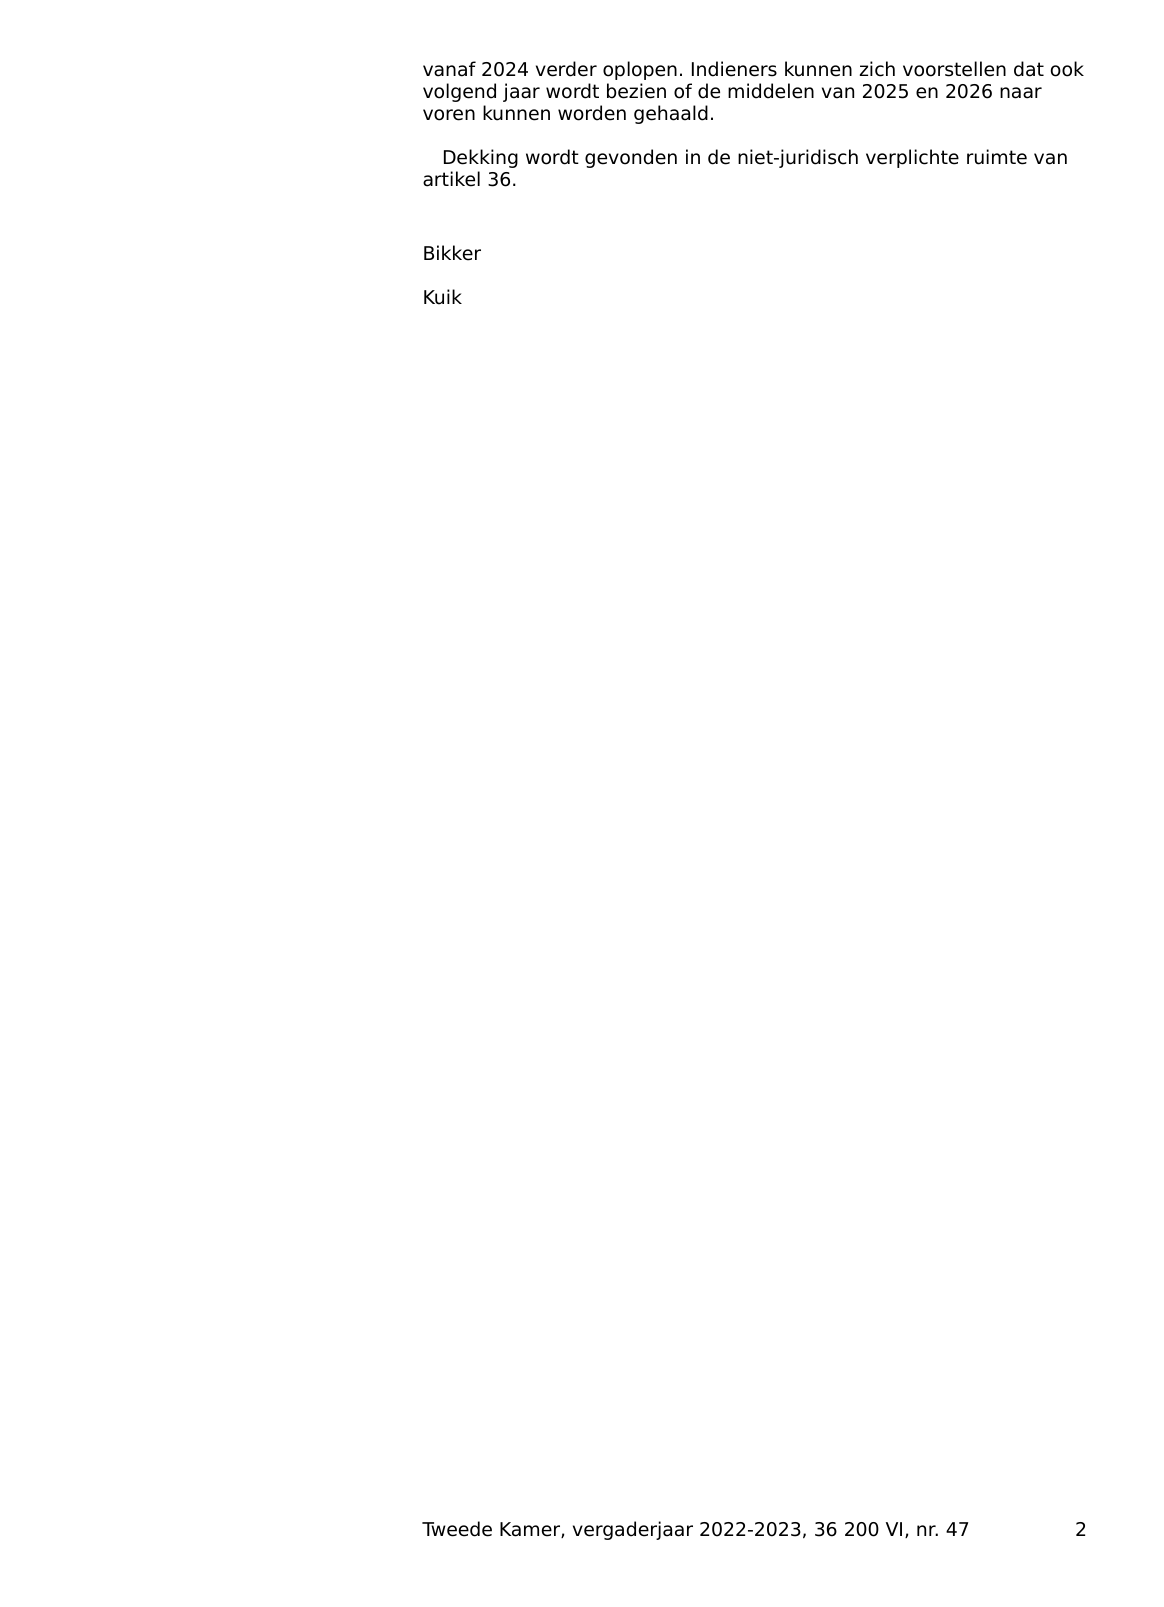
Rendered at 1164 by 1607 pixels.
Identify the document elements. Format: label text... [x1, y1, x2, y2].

text Bikker Kuik [422, 221, 1087, 309]
text vanaf 2024 verder oplopen. Indieners kunnen zich voorstellen dat ook volgend jaar wordt bezien of de middelen van 2025 en 2026 naar voren kunnen worden gehaald. [422, 59, 1087, 125]
text Dekking wordt gevonden in de niet-juridisch verplichte ruimte van artikel 36. [422, 147, 1087, 191]
